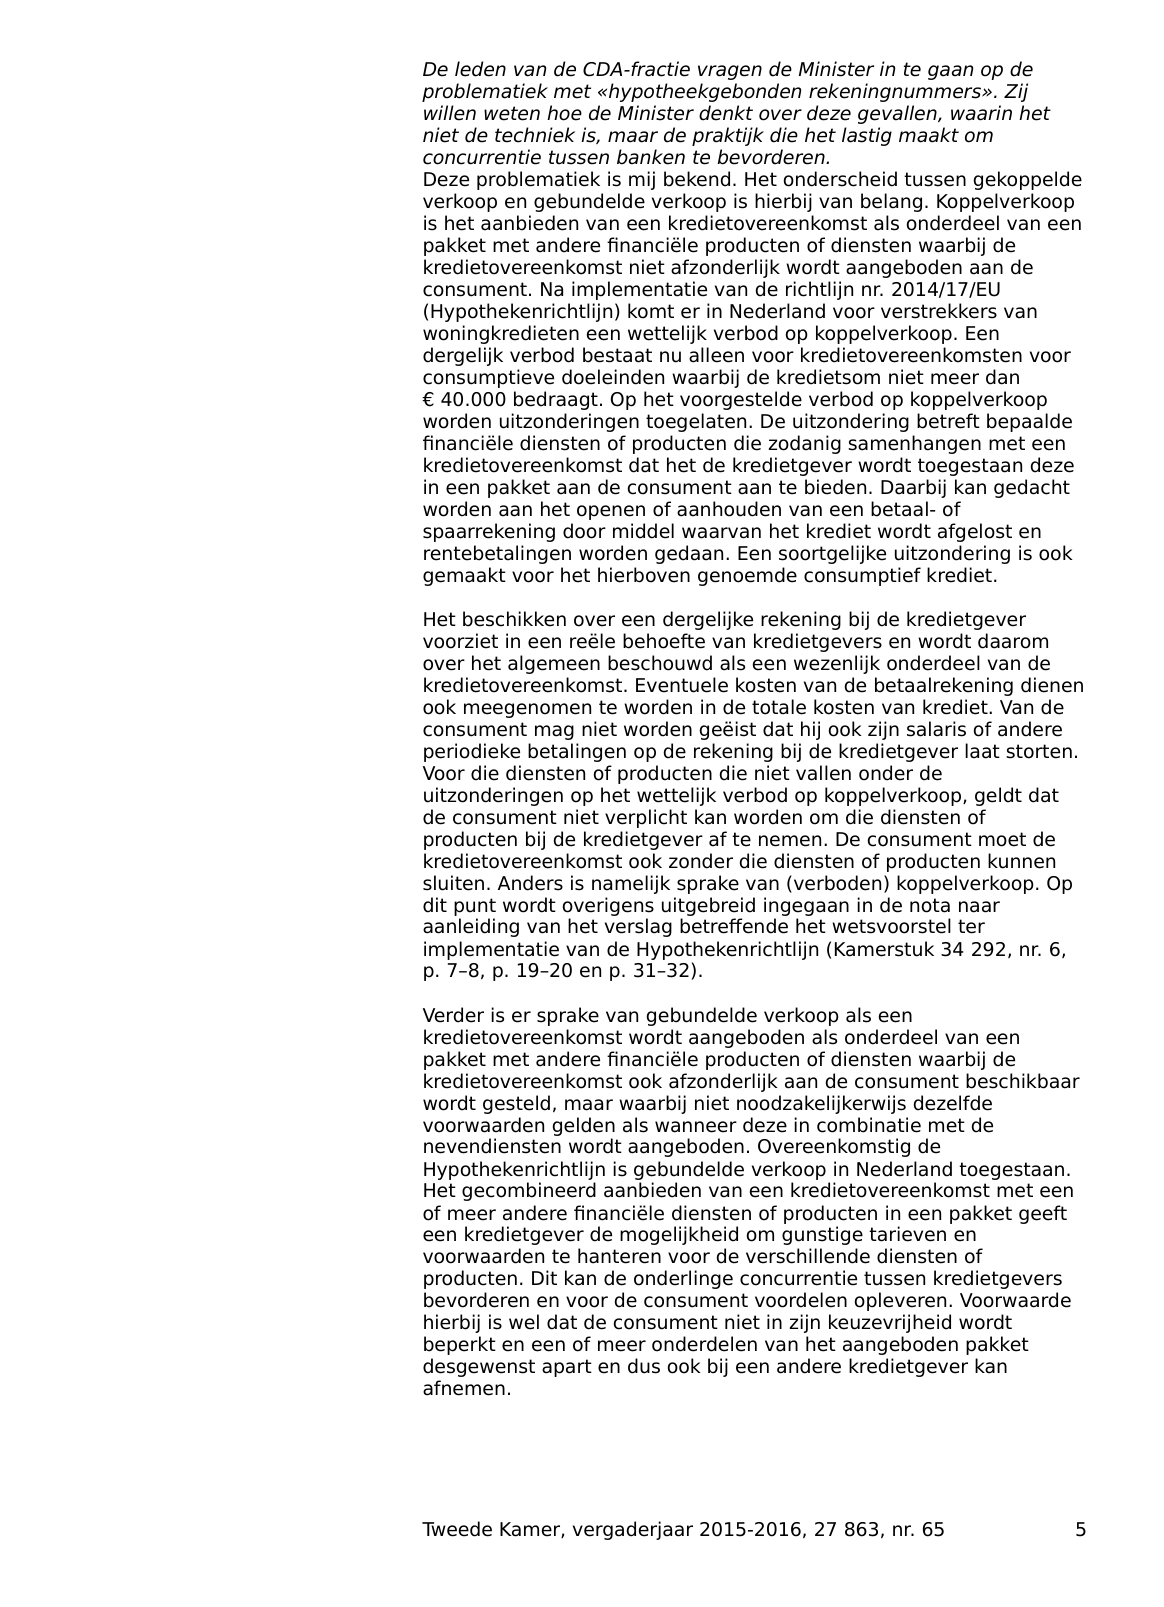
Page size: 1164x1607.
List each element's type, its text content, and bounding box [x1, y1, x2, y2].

text Deze problematiek is mij bekend. Het onderscheid tussen gekoppelde verkoop en gebundelde verkoop is hierbij van belang. Koppelverkoop is het aanbieden van een kredietovereenkomst als onderdeel van een pakket met andere financiële producten of diensten waarbij de kredietovereenkomst niet afzonderlijk wordt aangeboden aan de consument. Na implementatie van de richtlijn nr. 2014/17/EU (Hypothekenrichtlijn) komt er in Nederland voor verstrekkers van woningkredieten een wettelijk verbod op koppelverkoop. Een dergelijk verbod bestaat nu alleen voor kredietovereenkomsten voor consumptieve doeleinden waarbij de kredietsom niet meer dan € 40.000 bedraagt. Op het voorgestelde verbod op koppelverkoop worden uitzonderingen toegelaten. De uitzondering betreft bepaalde financiële diensten of producten die zodanig samenhangen met een kredietovereenkomst dat het de kredietgever wordt toegestaan deze in een pakket aan de consument aan te bieden. Daarbij kan gedacht worden aan het openen of aanhouden van een betaal- of spaarrekening door middel waarvan het krediet wordt afgelost en rentebetalingen worden gedaan. Een soortgelijke uitzondering is ook gemaakt voor het hierboven genoemde consumptief krediet. [422, 169, 1087, 587]
text Verder is er sprake van gebundelde verkoop als een kredietovereenkomst wordt aangeboden als onderdeel van een pakket met andere financiële producten of diensten waarbij de kredietovereenkomst ook afzonderlijk aan de consument beschikbaar wordt gesteld, maar waarbij niet noodzakelijkerwijs dezelfde voorwaarden gelden als wanneer deze in combinatie met de nevendiensten wordt aangeboden. Overeenkomstig de Hypothekenrichtlijn is gebundelde verkoop in Nederland toegestaan. Het gecombineerd aanbieden van een kredietovereenkomst met een of meer andere financiële diensten of producten in een pakket geeft een kredietgever de mogelijkheid om gunstige tarieven en voorwaarden te hanteren voor de verschillende diensten of producten. Dit kan de onderlinge concurrentie tussen kredietgevers bevorderen en voor de consument voordelen opleveren. Voorwaarde hierbij is wel dat de consument niet in zijn keuzevrijheid wordt beperkt en een of meer onderdelen van het aangeboden pakket desgewenst apart en dus ook bij een andere kredietgever kan afnemen. [422, 1004, 1087, 1400]
text De leden van de CDA-fractie vragen de Minister in te gaan op de problematiek met «hypotheekgebonden rekeningnummers». Zij willen weten hoe de Minister denkt over deze gevallen, waarin het niet de techniek is, maar de praktijk die het lastig maakt om concurrentie tussen banken te bevorderen. [422, 59, 1087, 169]
text Het beschikken over een dergelijke rekening bij de kredietgever voorziet in een reële behoefte van kredietgevers en wordt daarom over het algemeen beschouwd als een wezenlijk onderdeel van de kredietovereenkomst. Eventuele kosten van de betaalrekening dienen ook meegenomen te worden in de totale kosten van krediet. Van de consument mag niet worden geëist dat hij ook zijn salaris of andere periodieke betalingen op de rekening bij de kredietgever laat storten. Voor die diensten of producten die niet vallen onder de uitzonderingen op het wettelijk verbod op koppelverkoop, geldt dat de consument niet verplicht kan worden om die diensten of producten bij de kredietgever af te nemen. De consument moet de kredietovereenkomst ook zonder die diensten of producten kunnen sluiten. Anders is namelijk sprake van (verboden) koppelverkoop. Op dit punt wordt overigens uitgebreid ingegaan in de nota naar aanleiding van het verslag betreffende het wetsvoorstel ter implementatie van de Hypothekenrichtlijn (Kamerstuk 34 292, nr. 6, p. 7–8, p. 19–20 en p. 31–32). [422, 609, 1087, 982]
